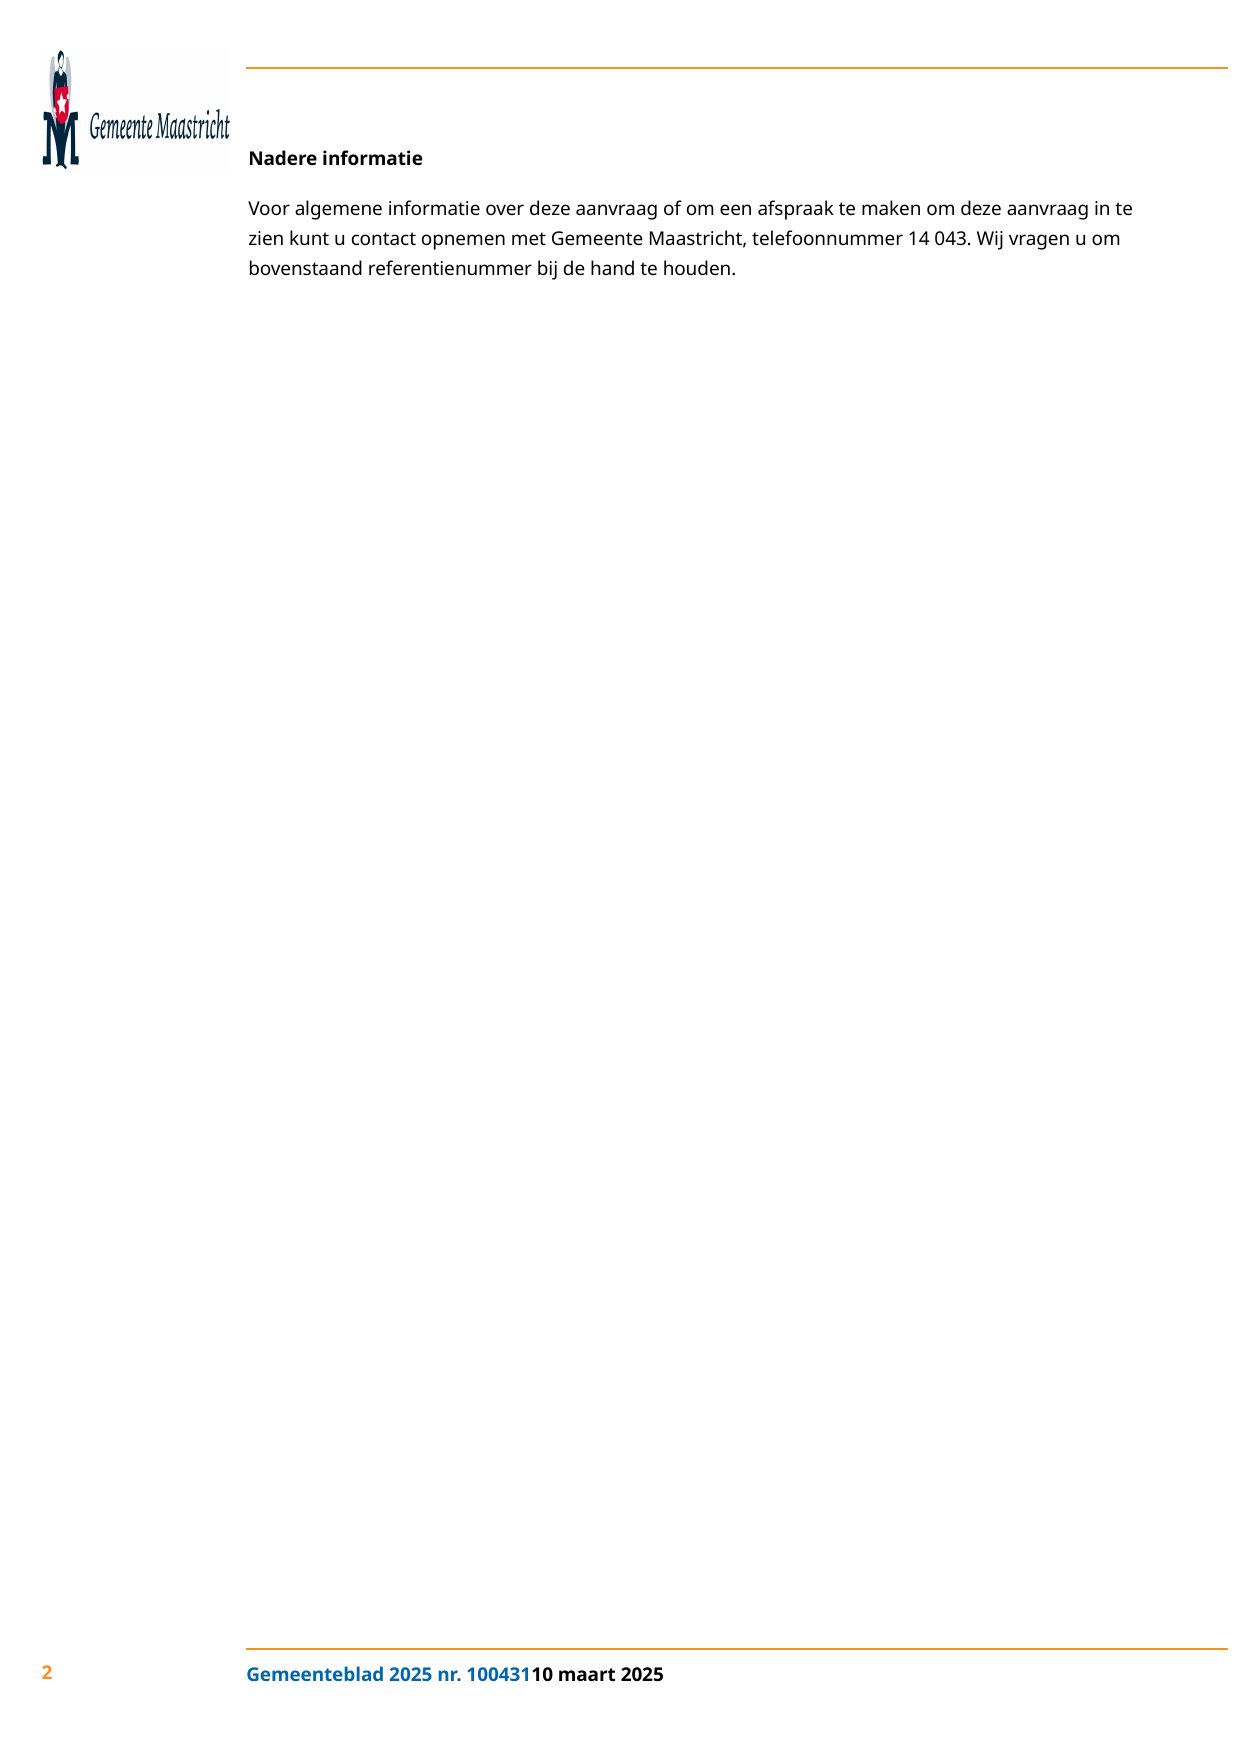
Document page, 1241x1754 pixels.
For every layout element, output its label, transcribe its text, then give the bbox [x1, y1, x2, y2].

text Nadere informatie [248, 145, 1152, 171]
text Voor algemene informatie over deze aanvraag of om een afspraak te maken om deze aanvraag in te zien kunt u contact opnemen met Gemeente Maastricht, telefoonnummer 14 043. Wij vragen u om bovenstaand referentienummer bij de hand te houden. [248, 196, 1152, 281]
picture [41, 47, 231, 172]
